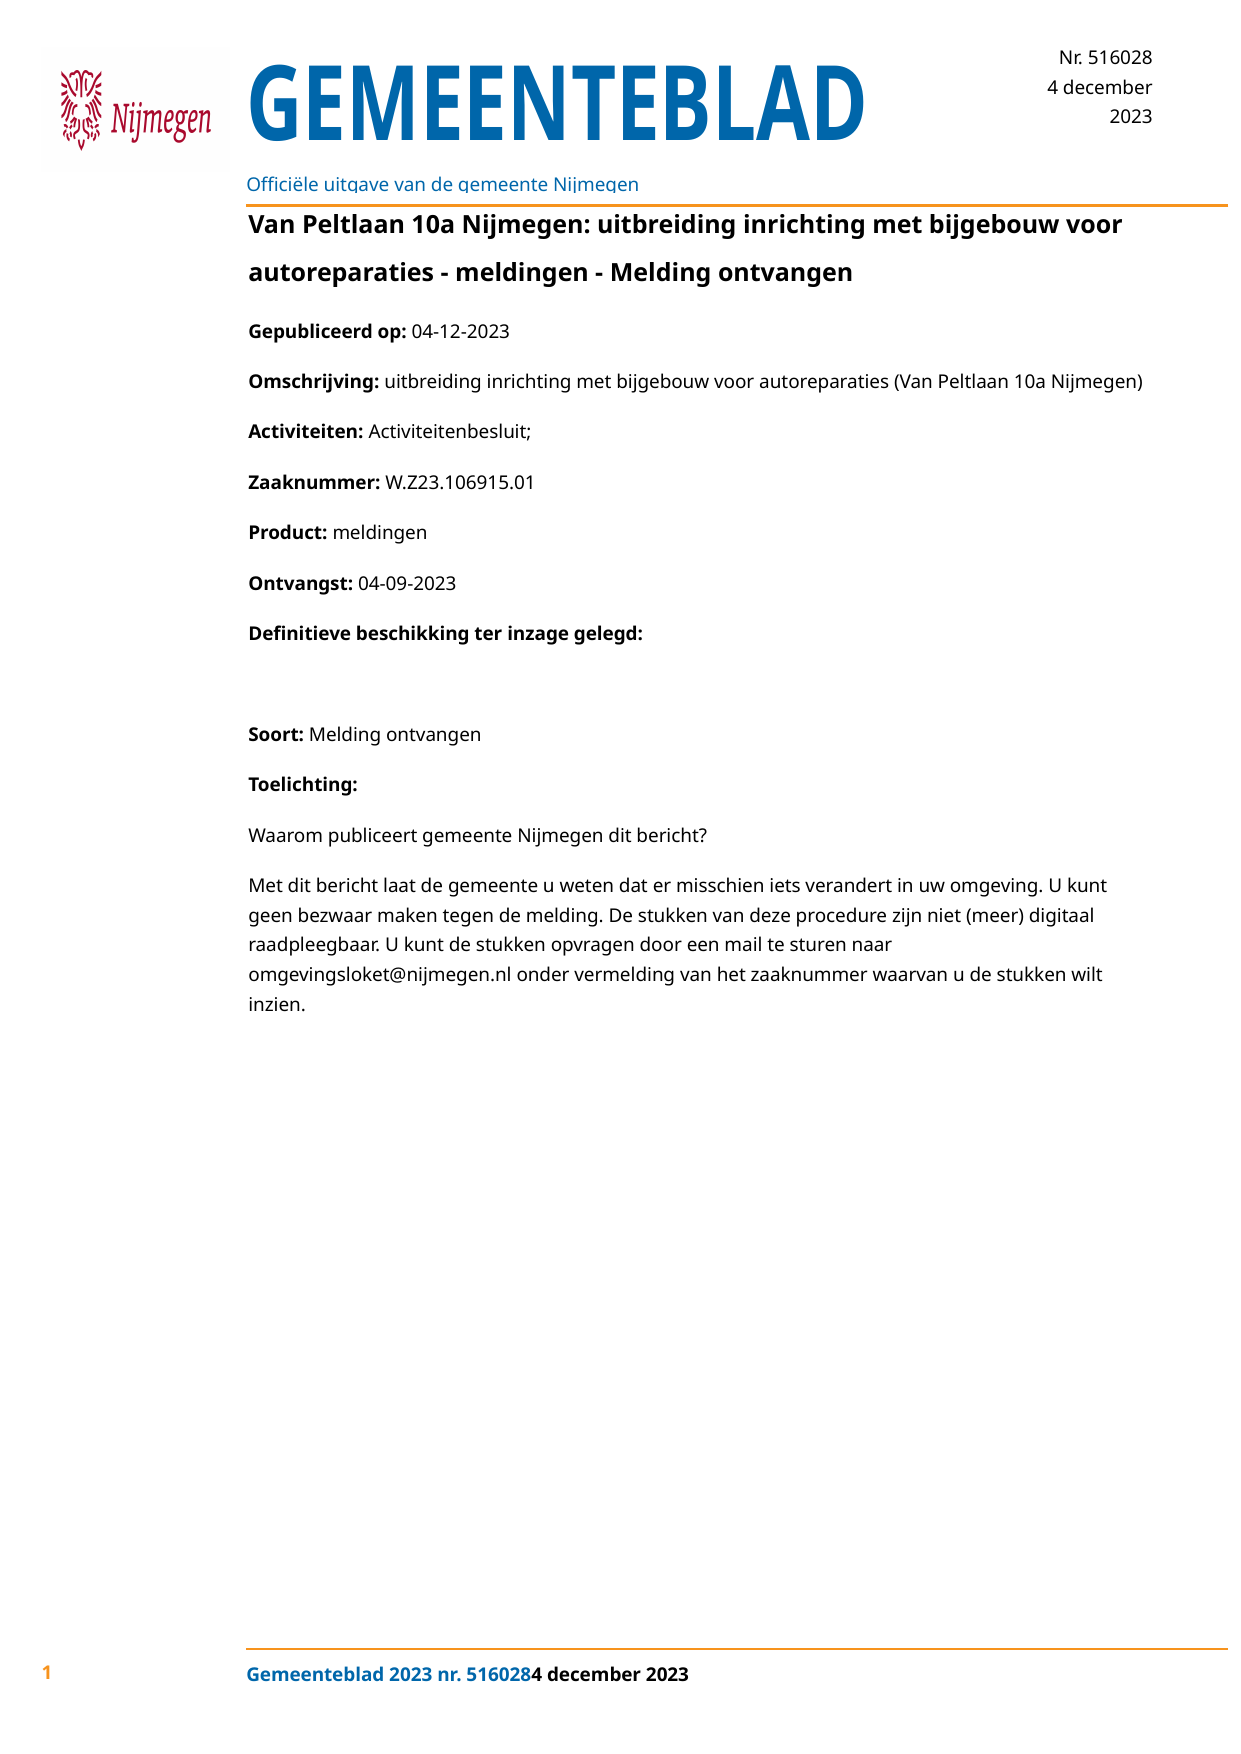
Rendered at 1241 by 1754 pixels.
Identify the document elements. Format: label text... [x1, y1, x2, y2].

text Activiteiten: Activiteitenbesluit; [248, 419, 1152, 444]
text Definitieve beschikking ter inzage gelegd: [248, 620, 1152, 646]
text Soort: Melding ontvangen [248, 721, 1152, 747]
picture [41, 47, 231, 172]
text Toelichting: [248, 772, 1152, 797]
text Met dit bericht laat de gemeente u weten dat er misschien iets verandert in uw omgeving. U kunt geen bezwaar maken tegen de melding. De stukken van deze procedure zijn niet (meer) digitaal raadpleegbaar. U kunt de stukken opvragen door een mail te sturen naar omgevingsloket@nijmegen.nl onder vermelding van het zaaknummer waarvan u de stukken wilt inzien. [248, 872, 1152, 1017]
text Product: meldingen [248, 519, 1152, 545]
text Gepubliceerd op: 04-12-2023 [248, 318, 1152, 344]
text Waarom publiceert gemeente Nijmegen dit bericht? [248, 822, 1152, 848]
text Van Peltlaan 10a Nijmegen: uitbreiding inrichting met bijgebouw voor autoreparaties - meldingen - Melding ontvangen [248, 207, 1152, 288]
text Omschrijving: uitbreiding inrichting met bijgebouw voor autoreparaties (Van Peltlaan 10a Nijmegen) [248, 368, 1152, 394]
text Ontvangst: 04-09-2023 [248, 570, 1152, 596]
text Zaaknummer: W.Z23.106915.01 [248, 469, 1152, 495]
